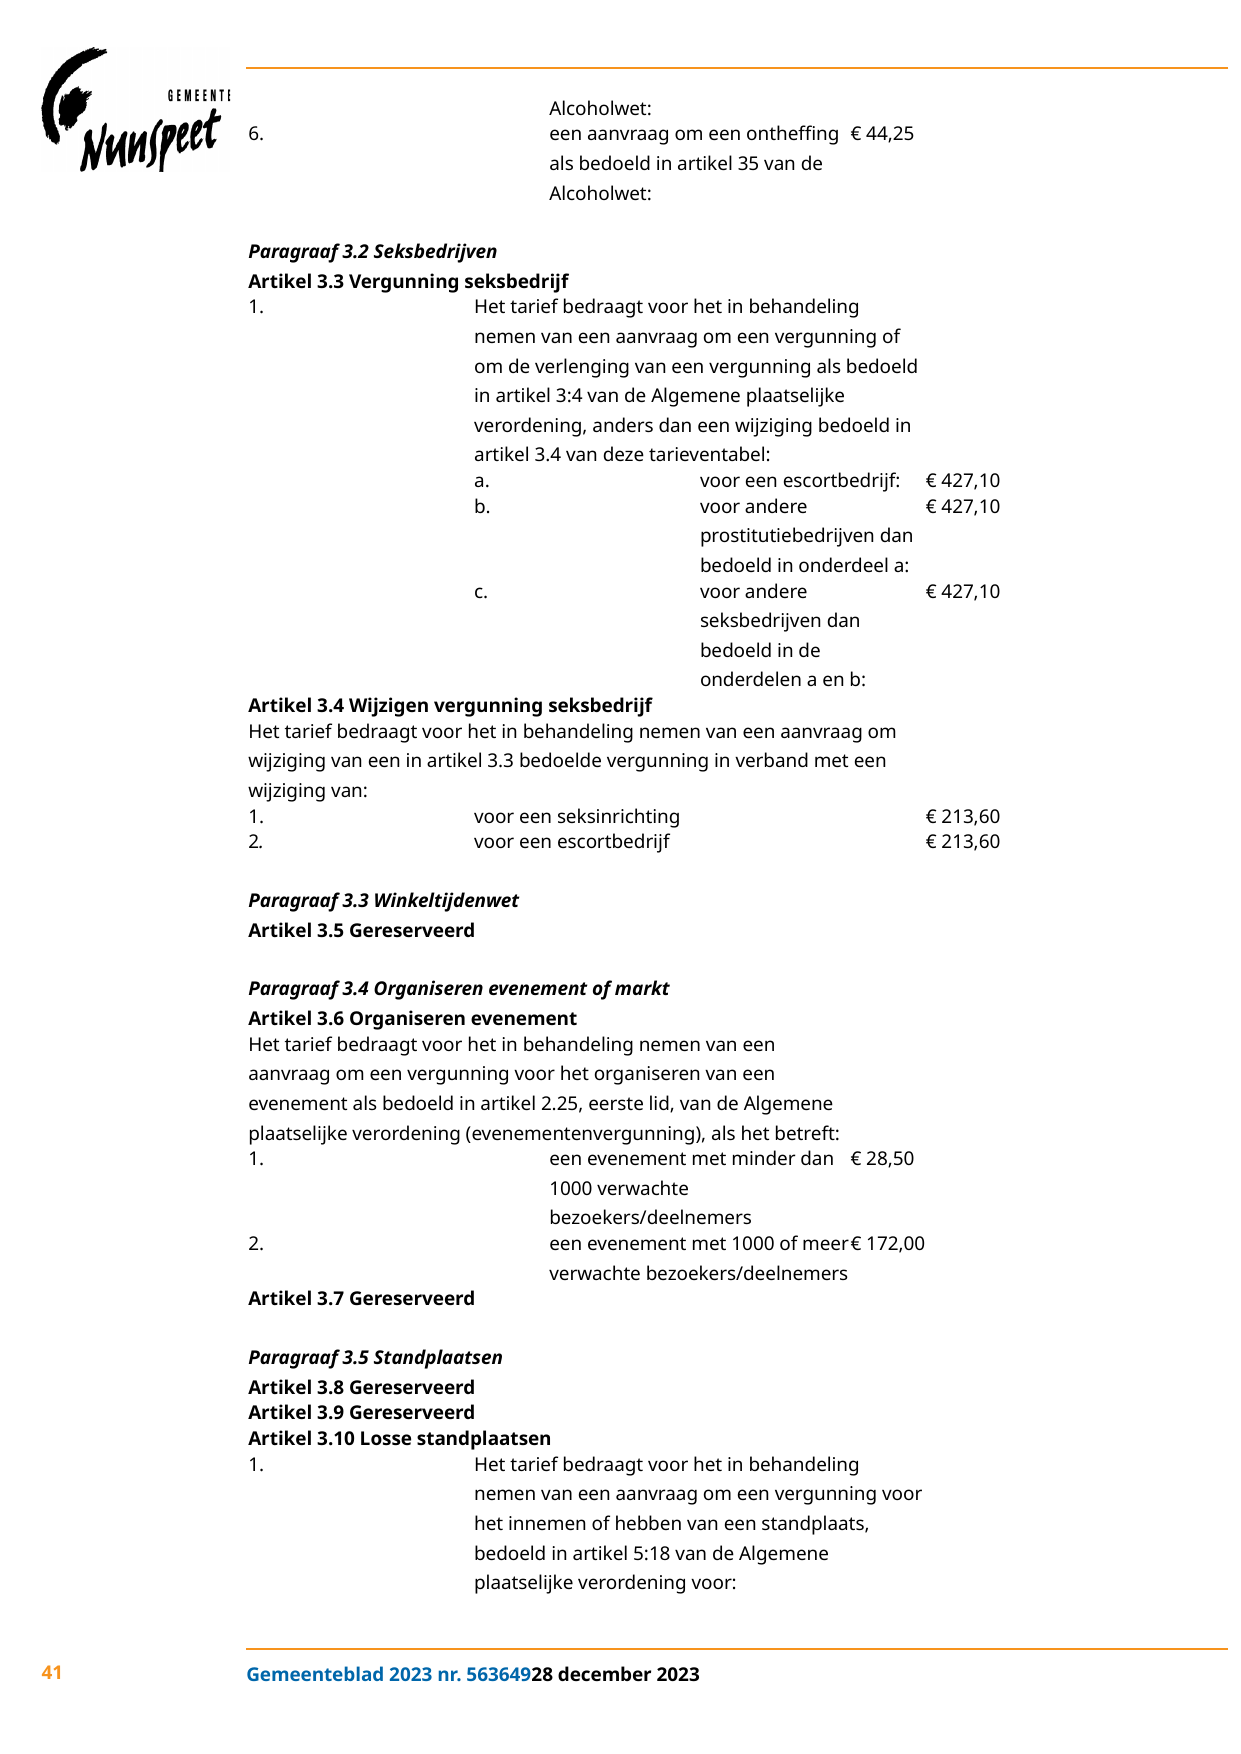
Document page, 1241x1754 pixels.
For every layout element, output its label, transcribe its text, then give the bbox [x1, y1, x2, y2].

table_cell [248, 493, 474, 578]
table_cell Artikel 3.7 Gereserveerd [248, 1286, 850, 1311]
text Paragraaf 3.5 Standplaatsen [248, 1344, 1152, 1370]
table_cell [248, 578, 474, 692]
table_header [850, 1005, 1152, 1031]
table_cell € 427,10 [926, 467, 1152, 493]
table_cell Alcoholwet: [549, 95, 850, 121]
table_cell € 427,10 [926, 578, 1152, 692]
table_cell een evenement met 1000 of meer verwachte bezoekers/deelnemers [549, 1230, 850, 1286]
table_cell a. [474, 467, 700, 493]
table_cell voor een escortbedrijf: [700, 467, 926, 493]
table_cell c. [474, 578, 700, 692]
table_header Artikel 3.5 Gereserveerd [248, 917, 700, 943]
table_cell voor een escortbedrijf [474, 829, 926, 854]
table_cell een aanvraag om een ontheffing als bedoeld in artikel 35 van de Alcoholwet: [549, 121, 850, 205]
table_cell voor andere seksbedrijven dan bedoeld in de onderdelen a en b: [700, 578, 926, 692]
table_cell 1. [248, 803, 474, 829]
table_cell [926, 1451, 1152, 1595]
text Paragraaf 3.3 Winkeltijdenwet [248, 887, 1152, 913]
table_cell 2. [248, 1230, 549, 1286]
table_cell [926, 693, 1152, 718]
table_header Artikel 3.3 Vergunning seksbedrijf [248, 268, 926, 294]
table_cell [850, 1286, 1152, 1311]
table_header [926, 268, 1152, 294]
table_cell b. [474, 493, 700, 578]
table_cell [248, 95, 549, 121]
table_cell [926, 294, 1152, 467]
table_header [700, 917, 1152, 943]
table_header Artikel 3.6 Organiseren evenement [248, 1005, 850, 1031]
table_cell € 427,10 [926, 493, 1152, 578]
picture [41, 47, 231, 172]
table_cell 6. [248, 121, 549, 205]
text Paragraaf 3.4 Organiseren evenement of markt [248, 976, 1152, 1001]
table_cell € 172,00 [850, 1230, 1152, 1286]
table_cell € 213,60 [926, 829, 1152, 854]
table_cell 2. [248, 829, 474, 854]
table_cell Het tarief bedraagt voor het in behandeling nemen van een aanvraag om een vergunning voor het organiseren van een evenement als bedoeld in artikel 2.25, eerste lid, van de Algemene plaatselijke verordening (evenementenvergunning), als het betreft: [248, 1031, 850, 1145]
table_header Artikel 3.8 Gereserveerd [248, 1374, 926, 1399]
table_cell € 44,25 [850, 121, 1152, 205]
table_cell Het tarief bedraagt voor het in behandeling nemen van een aanvraag om een vergunning voor het innemen of hebben van een standplaats, bedoeld in artikel 5:18 van de Algemene plaatselijke verordening voor: [474, 1451, 926, 1595]
table_cell 1. [248, 1145, 549, 1230]
table_cell [850, 1031, 1152, 1145]
table_cell € 28,50 [850, 1145, 1152, 1230]
table_cell [926, 1400, 1152, 1425]
table_cell [248, 467, 474, 493]
table_cell 1. [248, 1451, 474, 1595]
table_cell Artikel 3.4 Wijzigen vergunning seksbedrijf [248, 693, 926, 718]
table_cell 1. [248, 294, 474, 467]
table_cell een evenement met minder dan 1000 verwachte bezoekers/deelnemers [549, 1145, 850, 1230]
table_header [926, 1374, 1152, 1399]
table_cell Artikel 3.9 Gereserveerd [248, 1400, 926, 1425]
text Paragraaf 3.2 Seksbedrijven [248, 238, 1152, 264]
table_cell Het tarief bedraagt voor het in behandeling nemen van een aanvraag om wijziging van een in artikel 3.3 bedoelde vergunning in verband met een wijziging van: [248, 718, 926, 803]
table_cell [926, 718, 1152, 803]
table_cell Het tarief bedraagt voor het in behandeling nemen van een aanvraag om een vergunning of om de verlenging van een vergunning als bedoeld in artikel 3:4 van de Algemene plaatselijke verordening, anders dan een wijziging bedoeld in artikel 3.4 van deze tarieventabel: [474, 294, 926, 467]
table_cell voor een seksinrichting [474, 803, 926, 829]
table_cell [926, 1425, 1152, 1451]
table_cell voor andere prostitutiebedrijven dan bedoeld in onderdeel a: [700, 493, 926, 578]
table_cell € 213,60 [926, 803, 1152, 829]
table_cell Artikel 3.10 Losse standplaatsen [248, 1425, 926, 1451]
table_cell [850, 95, 1152, 121]
